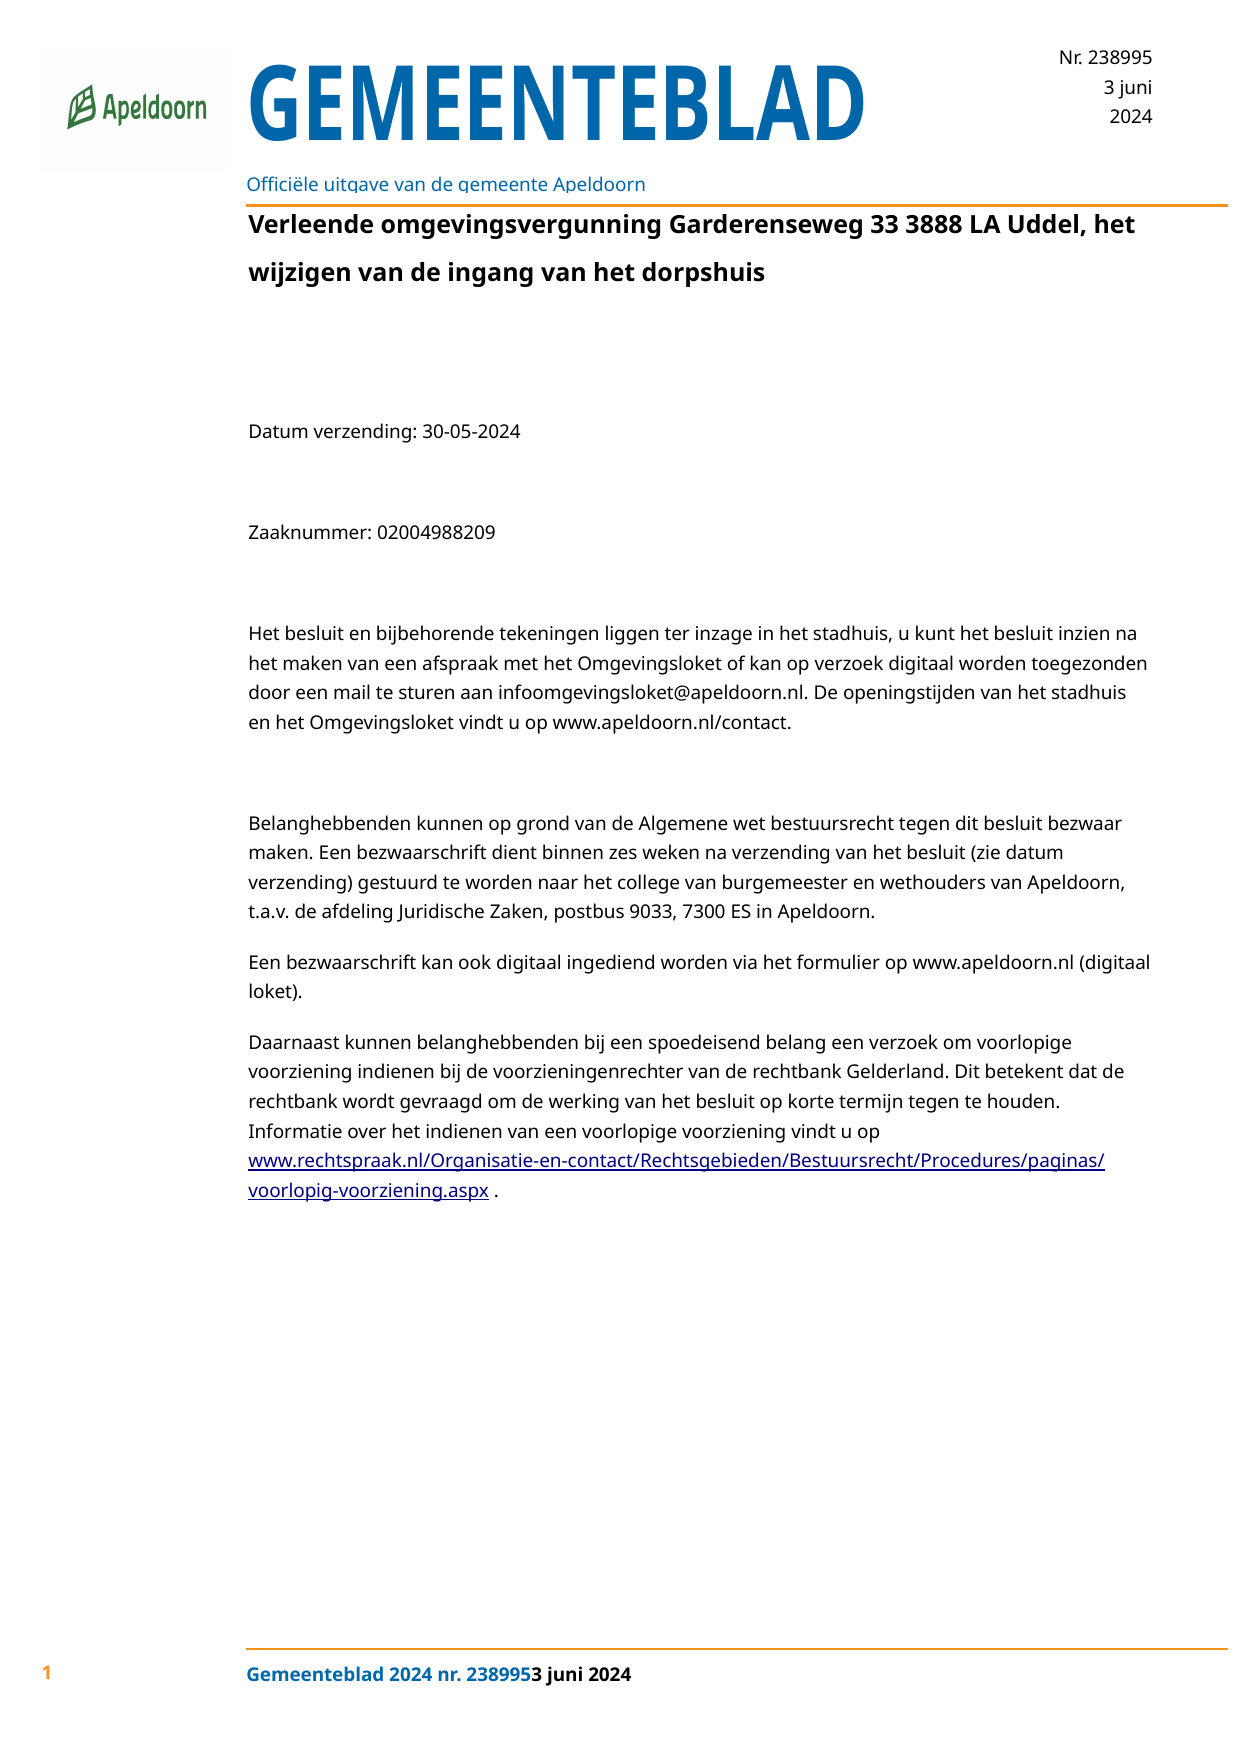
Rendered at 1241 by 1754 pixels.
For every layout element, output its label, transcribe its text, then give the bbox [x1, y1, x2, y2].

text Een bezwaarschrift kan ook digitaal ingediend worden via het formulier op www.apeldoorn.nl (digitaal loket). [248, 949, 1152, 1004]
text Verleende omgevingsvergunning Garderenseweg 33 3888 LA Uddel, het wijzigen van de ingang van het dorpshuis [248, 207, 1152, 288]
text Daarnaast kunnen belanghebbenden bij een spoedeisend belang een verzoek om voorlopige voorziening indienen bij de voorzieningenrechter van de rechtbank Gelderland. Dit betekent dat de rechtbank wordt gevraagd om de werking van het besluit op korte termijn tegen te houden. Informatie over het indienen van een voorlopige voorziening vindt u op www.rechtspraak.nl/Organisatie-en-contact/Rechtsgebieden/Bestuursrecht/Procedures/paginas/voorlopig-voorziening.aspx . [248, 1029, 1152, 1203]
text Belanghebbenden kunnen op grond van de Algemene wet bestuursrecht tegen dit besluit bezwaar maken. Een bezwaarschrift dient binnen zes weken na verzending van het besluit (zie datum verzending) gestuurd te worden naar het college van burgemeester en wethouders van Apeldoorn, t.a.v. de afdeling Juridische Zaken, postbus 9033, 7300 ES in Apeldoorn. [248, 810, 1152, 924]
text Zaaknummer: 02004988209 [248, 519, 1152, 545]
text Datum verzending: 30-05-2024 [248, 419, 1152, 444]
text Het besluit en bijbehorende tekeningen liggen ter inzage in het stadhuis, u kunt het besluit inzien na het maken van een afspraak met het Omgevingsloket of kan op verzoek digitaal worden toegezonden door een mail te sturen aan infoomgevingsloket@apeldoorn.nl. De openingstijden van het stadhuis en het Omgevingsloket vindt u op www.apeldoorn.nl/contact. [248, 620, 1152, 735]
picture [41, 47, 231, 172]
